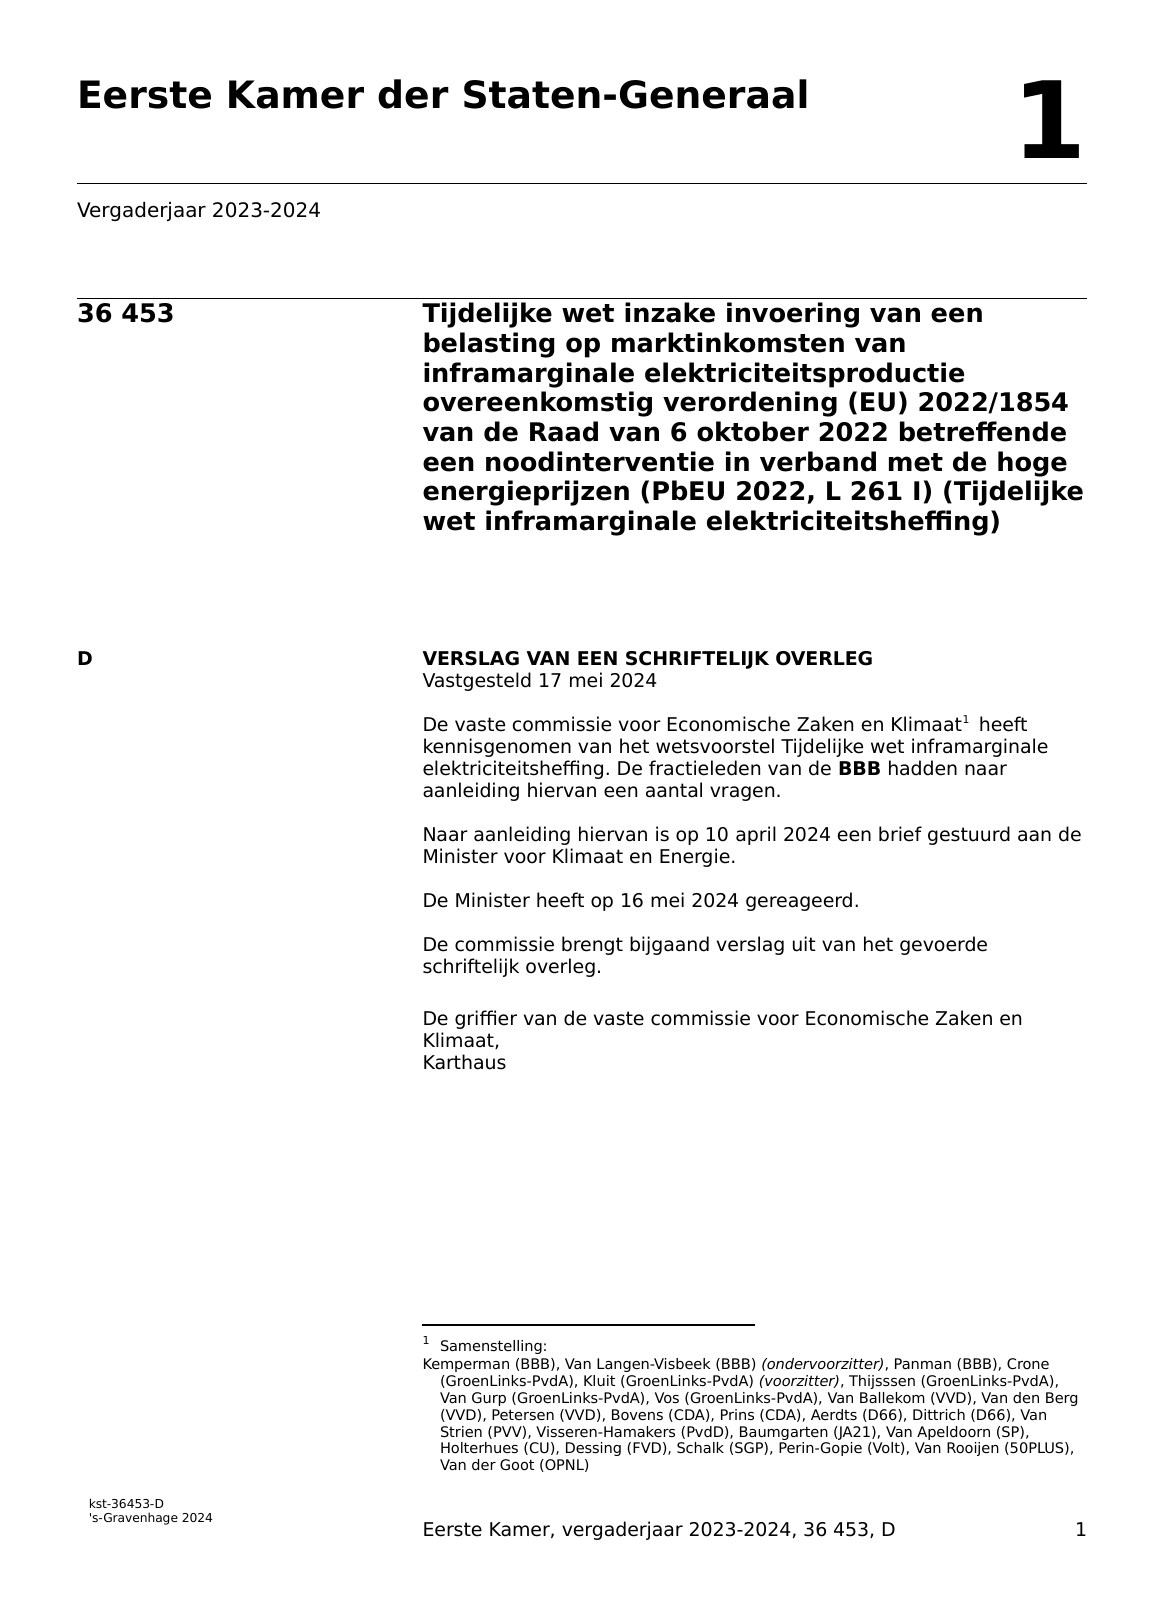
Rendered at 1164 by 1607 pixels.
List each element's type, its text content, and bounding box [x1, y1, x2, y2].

text De Minister heeft op 16 mei 2024 gereageerd. [422, 890, 1087, 912]
text Naar aanleiding hiervan is op 10 april 2024 een brief gestuurd aan de Minister voor Klimaat en Energie. [422, 824, 1087, 868]
subtitle 36 453 Tijdelijke wet inzake invoering van een belasting op marktinkomsten van inframarginale elektriciteitsproductie overeenkomstig verordening (EU) 2022/1854 van de Raad van 6 oktober 2022 betreffende een noodinterventie in verband met de hoge energieprijzen (PbEU 2022, L 261 I) (Tijdelijke wet inframarginale elektriciteitsheffing) [77, 299, 1087, 536]
text Vastgesteld 17 mei 2024 [422, 669, 1087, 691]
text Kemperman (BBB), Van Langen-Visbeek (BBB) (ondervoorzitter), Panman (BBB), Crone (GroenLinks-PvdA), Kluit (GroenLinks-PvdA) (voorzitter), Thijsssen (GroenLinks-PvdA), Van Gurp (GroenLinks-PvdA), Vos (GroenLinks-PvdA), Van Ballekom (VVD), Van den Berg (VVD), Petersen (VVD), Bovens (CDA), Prins (CDA), Aerdts (D66), Dittrich (D66), Van Strien (PVV), Visseren-Hamakers (PvdD), Baumgarten (JA21), Van Apeldoorn (SP), Holterhues (CU), Dessing (FVD), Schalk (SGP), Perin-Gopie (Volt), Van Rooijen (50PLUS), Van der Goot (OPNL) [422, 1356, 1087, 1474]
text 's-Gravenhage 2024 [88, 1511, 323, 1525]
table_cell Vergaderjaar 2023-2024 [77, 184, 1087, 298]
subtitle D VERSLAG VAN EEN SCHRIFTELIJK OVERLEG [77, 647, 1087, 669]
text Samenstelling: [422, 1334, 1087, 1356]
text De griffier van de vaste commissie voor Economische Zaken en Klimaat, Karthaus [422, 1008, 1087, 1074]
text kst-36453-D [88, 1497, 323, 1511]
table_header 1 [886, 59, 1087, 183]
table_header Eerste Kamer der Staten-Generaal [77, 59, 886, 183]
text De vaste commissie voor Economische Zaken en Klimaat heeft kennisgenomen van het wetsvoorstel Tijdelijke wet inframarginale elektriciteitsheffing. De fractieleden van de BBB hadden naar aanleiding hiervan een aantal vragen. [422, 714, 1087, 802]
text De commissie brengt bijgaand verslag uit van het gevoerde schriftelijk overleg. [422, 934, 1087, 978]
